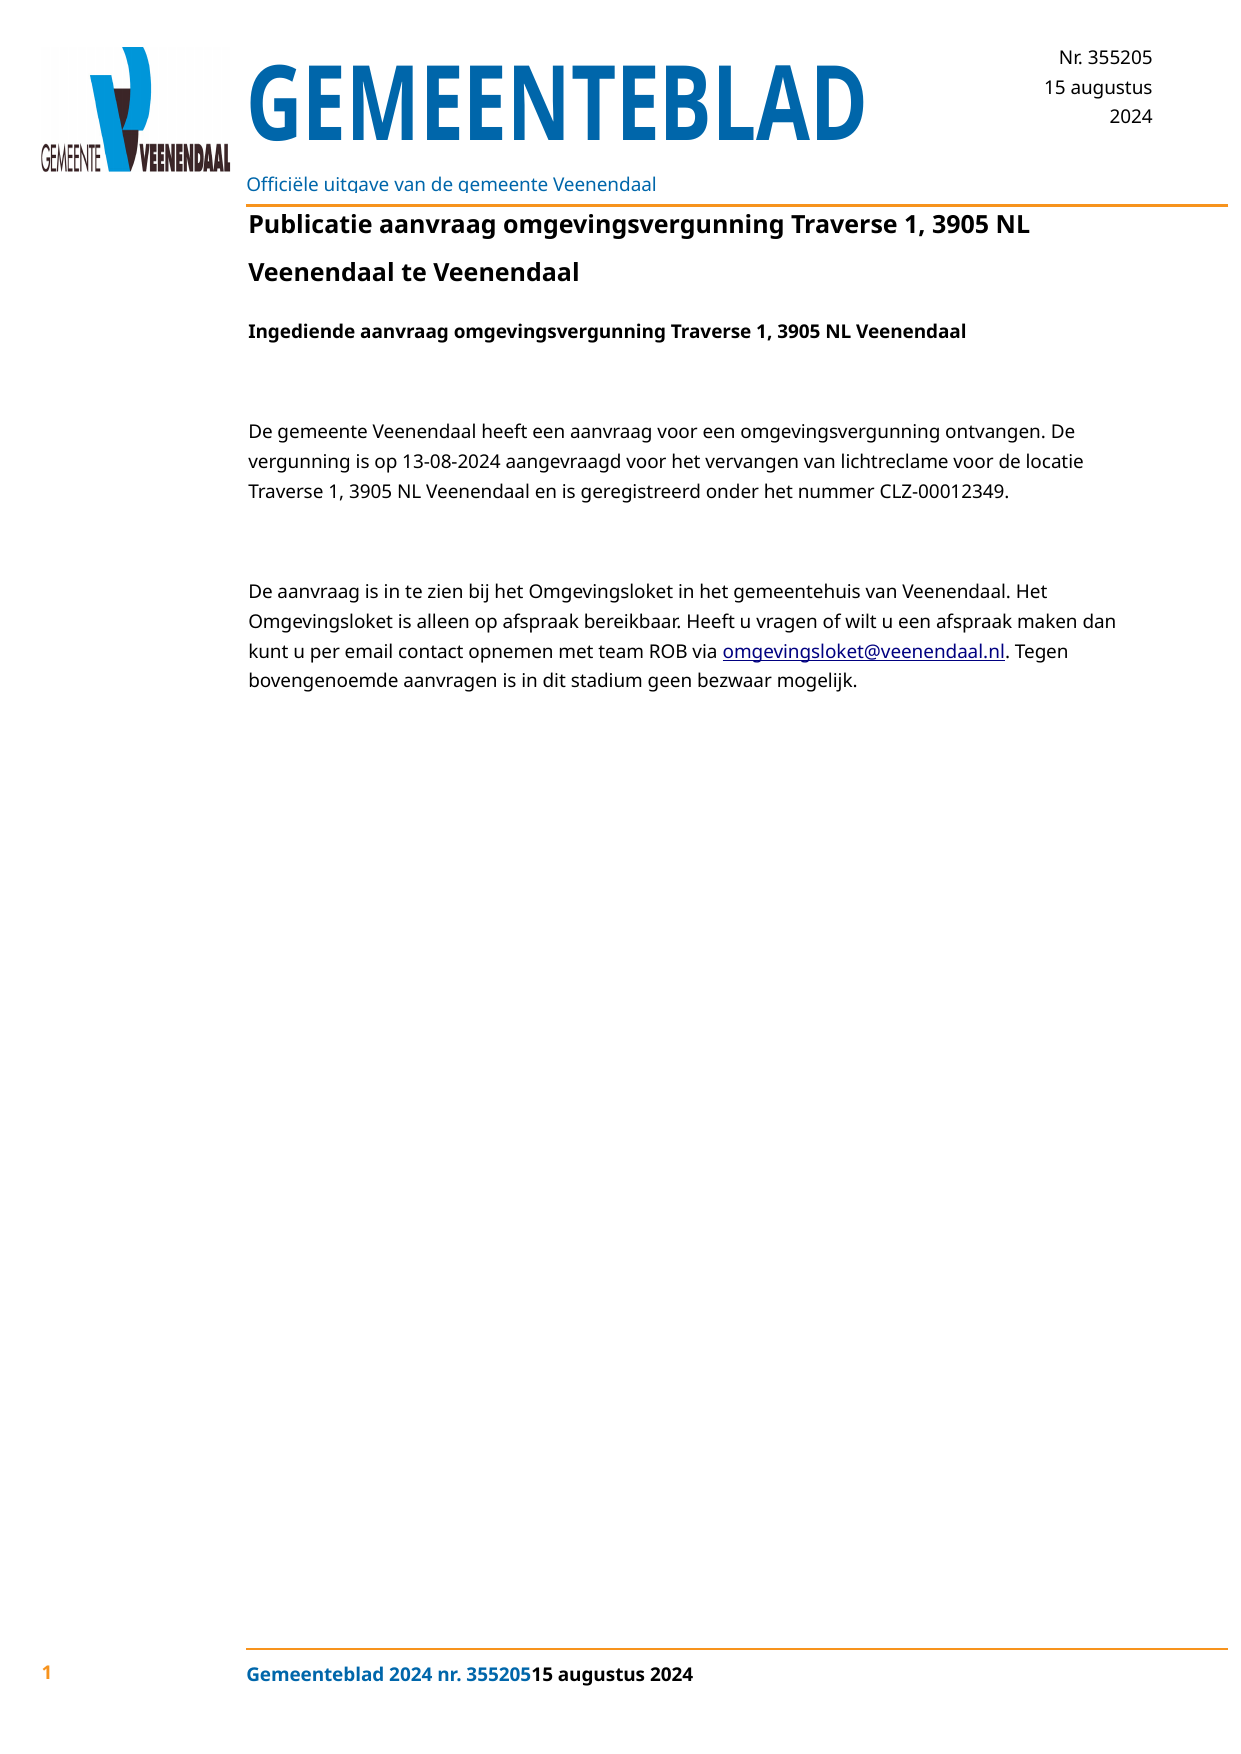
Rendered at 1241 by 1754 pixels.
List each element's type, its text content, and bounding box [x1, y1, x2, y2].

text Ingediende aanvraag omgevingsvergunning Traverse 1, 3905 NL Veenendaal [248, 318, 1152, 344]
picture [41, 47, 130, 172]
text Publicatie aanvraag omgevingsvergunning Traverse 1, 3905 NL Veenendaal te Veenendaal [248, 207, 1152, 288]
text De aanvraag is in te zien bij het Omgevingsloket in het gemeentehuis van Veenendaal. Het Omgevingsloket is alleen op afspraak bereikbaar. Heeft u vragen of wilt u een afspraak maken dan kunt u per email contact opnemen met team ROB via omgevingsloket@veenendaal.nl. Tegen bovengenoemde aanvragen is in dit stadium geen bezwaar mogelijk. [248, 579, 1152, 693]
text De gemeente Veenendaal heeft een aanvraag voor een omgevingsvergunning ontvangen. De vergunning is op 13-08-2024 aangevraagd voor het vervangen van lichtreclame voor de locatie Traverse 1, 3905 NL Veenendaal en is geregistreerd onder het nummer CLZ-00012349. [248, 419, 1152, 504]
picture [123, 47, 231, 172]
